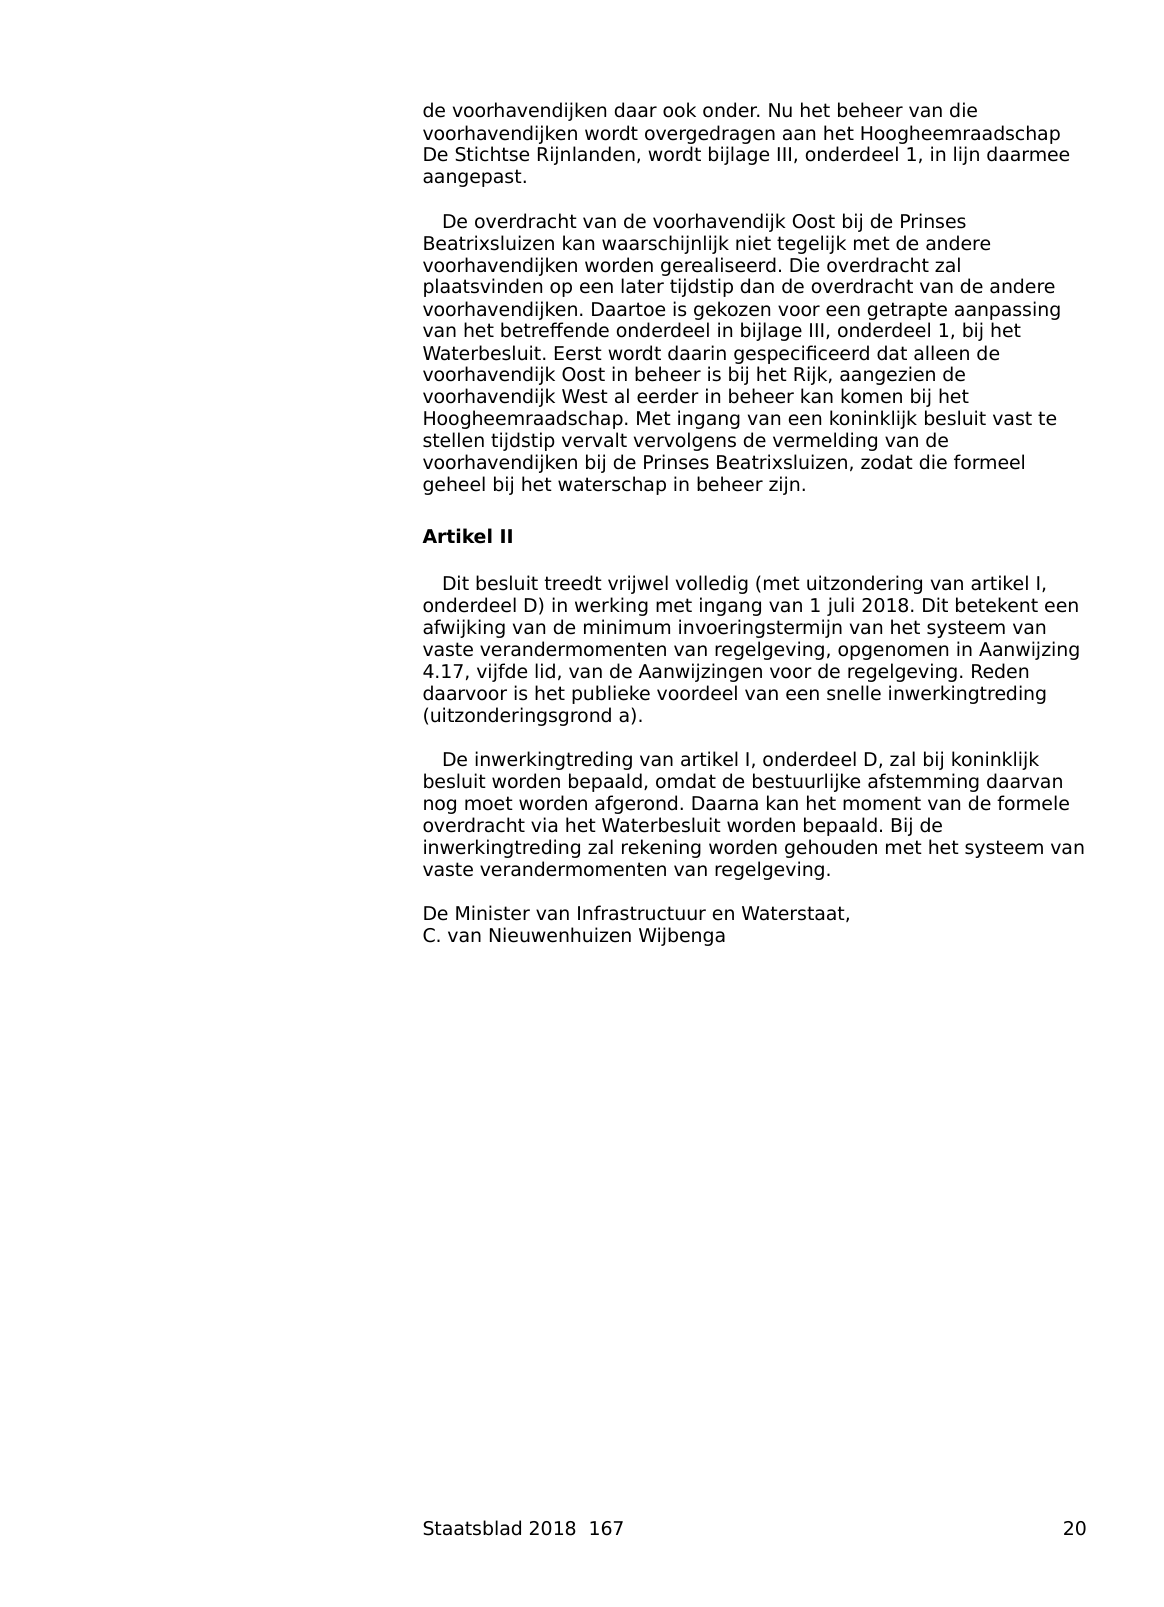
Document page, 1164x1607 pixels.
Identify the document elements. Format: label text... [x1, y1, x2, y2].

text De Minister van Infrastructuur en Waterstaat, C. van Nieuwenhuizen Wijbenga [422, 903, 1087, 947]
subtitle Artikel II [422, 526, 1087, 548]
text Dit besluit treedt vrijwel volledig (met uitzondering van artikel I, onderdeel D) in werking met ingang van 1 juli 2018. Dit betekent een afwijking van de minimum invoeringstermijn van het systeem van vaste verandermomenten van regelgeving, opgenomen in Aanwijzing 4.17, vijfde lid, van de Aanwijzingen voor de regelgeving. Reden daarvoor is het publieke voordeel van een snelle inwerkingtreding (uitzonderingsgrond a). [422, 573, 1087, 727]
text De overdracht van de voorhavendijk Oost bij de Prinses Beatrixsluizen kan waarschijnlijk niet tegelijk met de andere voorhavendijken worden gerealiseerd. Die overdracht zal plaatsvinden op een later tijdstip dan de overdracht van de andere voorhavendijken. Daartoe is gekozen voor een getrapte aanpassing van het betreffende onderdeel in bijlage III, onderdeel 1, bij het Waterbesluit. Eerst wordt daarin gespecificeerd dat alleen de voorhavendijk Oost in beheer is bij het Rijk, aangezien de voorhavendijk West al eerder in beheer kan komen bij het Hoogheemraadschap. Met ingang van een koninklijk besluit vast te stellen tijdstip vervalt vervolgens de vermelding van de voorhavendijken bij de Prinses Beatrixsluizen, zodat die formeel geheel bij het waterschap in beheer zijn. [422, 211, 1087, 496]
text de voorhavendijken daar ook onder. Nu het beheer van die voorhavendijken wordt overgedragen aan het Hoogheemraadschap De Stichtse Rijnlanden, wordt bijlage III, onderdeel 1, in lijn daarmee aangepast. [422, 100, 1087, 188]
text De inwerkingtreding van artikel I, onderdeel D, zal bij koninklijk besluit worden bepaald, omdat de bestuurlijke afstemming daarvan nog moet worden afgerond. Daarna kan het moment van de formele overdracht via het Waterbesluit worden bepaald. Bij de inwerkingtreding zal rekening worden gehouden met het systeem van vaste verandermomenten van regelgeving. [422, 749, 1087, 881]
